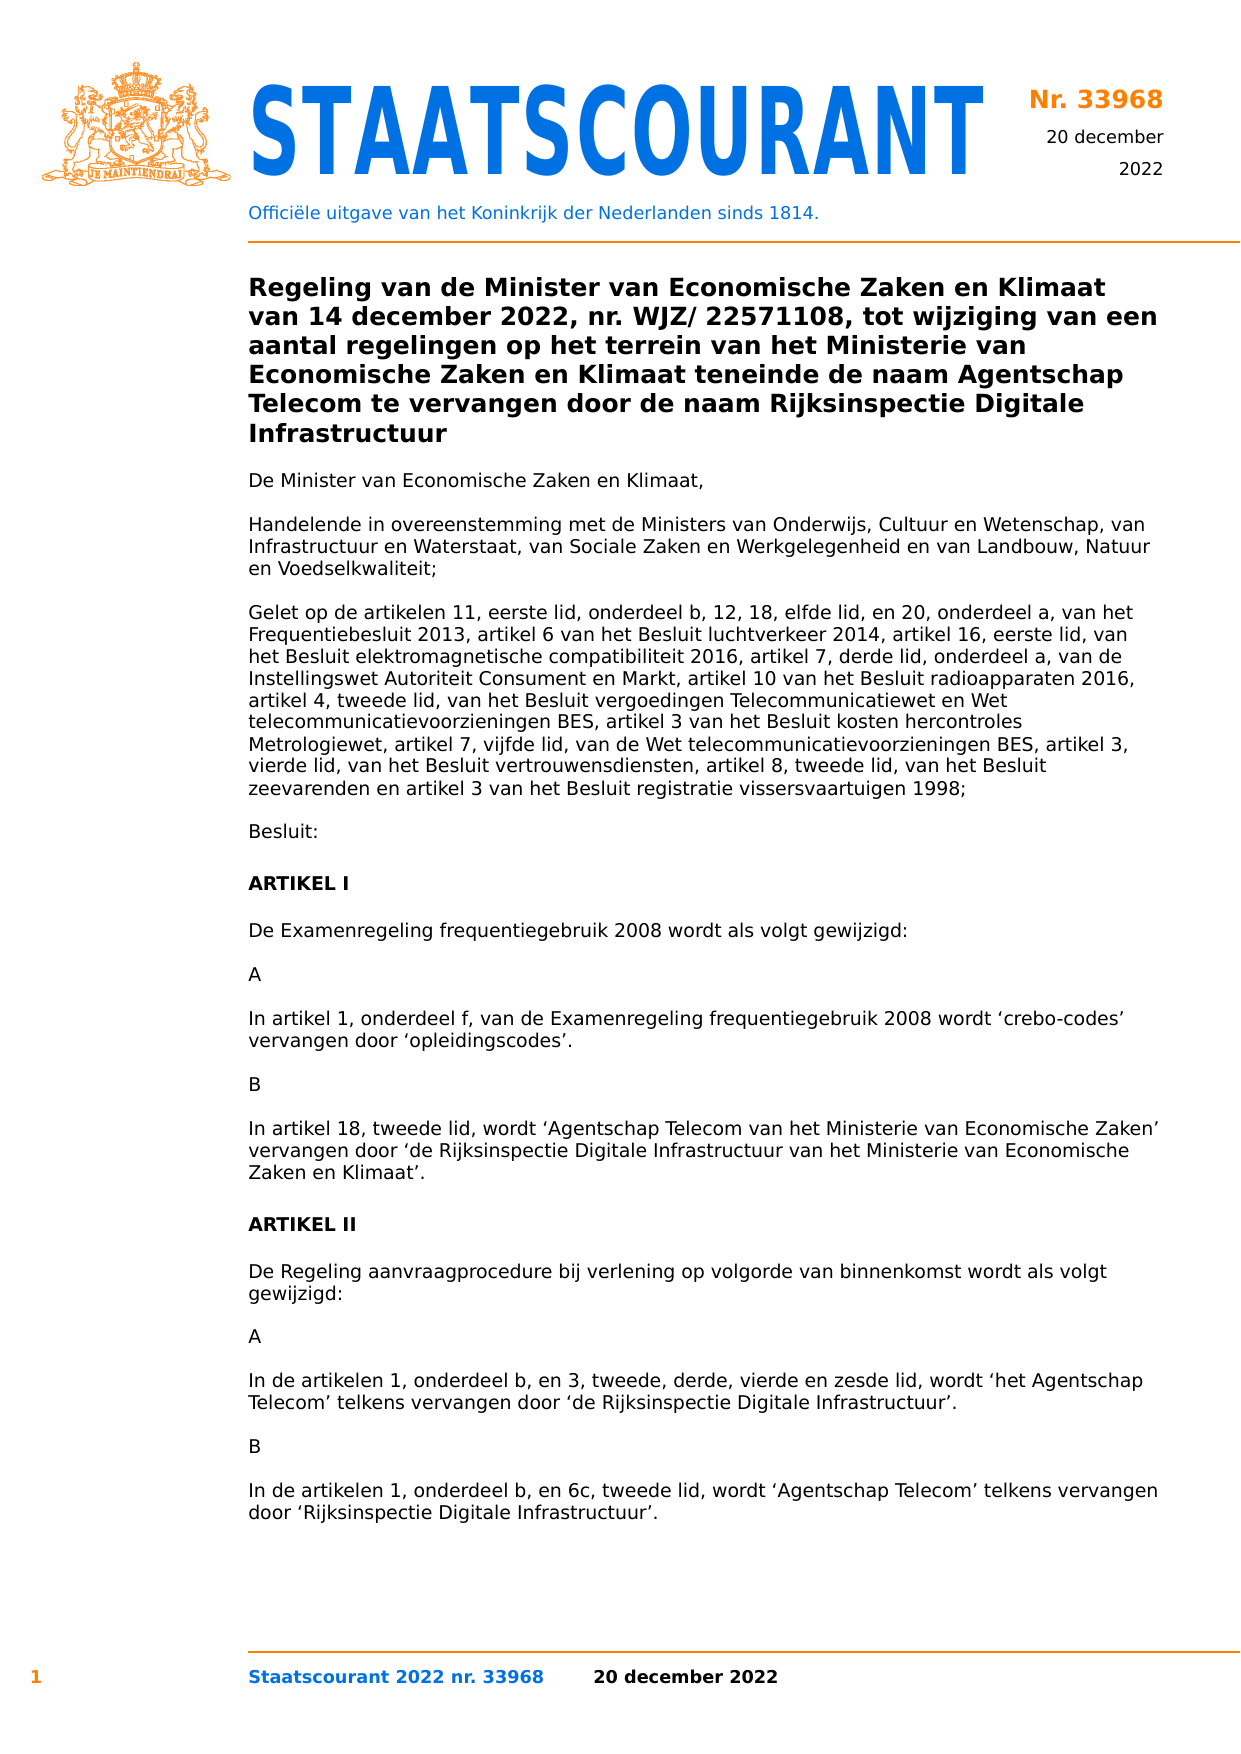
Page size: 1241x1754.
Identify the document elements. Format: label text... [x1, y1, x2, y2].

subtitle ARTIKEL I [248, 873, 1163, 895]
table_header Nr. 33968 [998, 62, 1240, 121]
text De Examenregeling frequentiegebruik 2008 wordt als volgt gewijzigd: [248, 920, 1163, 942]
text In artikel 18, tweede lid, wordt ‘Agentschap Telecom van het Ministerie van Economische Zaken’ vervangen door ‘de Rijksinspectie Digitale Infrastructuur van het Ministerie van Economische Zaken en Klimaat’. [248, 1118, 1163, 1183]
text A [248, 1326, 1163, 1348]
table_header [25, 62, 248, 241]
text Besluit: [248, 821, 1163, 843]
text De Minister van Economische Zaken en Klimaat, [248, 470, 1163, 492]
text A [248, 964, 1163, 986]
text In artikel 1, onderdeel f, van de Examenregeling frequentiegebruik 2008 wordt ‘crebo-codes’ vervangen door ‘opleidingscodes’. [248, 1008, 1163, 1052]
picture [41, 62, 231, 186]
subtitle ARTIKEL II [248, 1213, 1163, 1236]
table_cell 20 december [998, 121, 1240, 153]
text Gelet op de artikelen 11, eerste lid, onderdeel b, 12, 18, elfde lid, en 20, onderdeel a, van het Frequentiebesluit 2013, artikel 6 van het Besluit luchtverkeer 2014, artikel 16, eerste lid, van het Besluit elektromagnetische compatibiliteit 2016, artikel 7, derde lid, onderdeel a, van de Instellingswet Autoriteit Consument en Markt, artikel 10 van het Besluit radioapparaten 2016, artikel 4, tweede lid, van het Besluit vergoedingen Telecommunicatiewet en Wet telecommunicatievoorzieningen BES, artikel 3 van het Besluit kosten hercontroles Metrologiewet, artikel 7, vijfde lid, van de Wet telecommunicatievoorzieningen BES, artikel 3, vierde lid, van het Besluit vertrouwensdiensten, artikel 8, tweede lid, van het Besluit zeevarenden en artikel 3 van het Besluit registratie vissersvaartuigen 1998; [248, 602, 1163, 799]
text De Regeling aanvraagprocedure bij verlening op volgorde van binnenkomst wordt als volgt gewijzigd: [248, 1261, 1163, 1304]
subtitle Regeling van de Minister van Economische Zaken en Klimaat van 14 december 2022, nr. WJZ/ 22571108, tot wijziging van een aantal regelingen op het terrein van het Ministerie van Economische Zaken en Klimaat teneinde de naam Agentschap Telecom te vervangen door de naam Rijksinspectie Digitale Infrastructuur [248, 273, 1163, 448]
text B [248, 1436, 1163, 1458]
text In de artikelen 1, onderdeel b, en 6c, tweede lid, wordt ‘Agentschap Telecom’ telkens vervangen door ‘Rijksinspectie Digitale Infrastructuur’. [248, 1480, 1163, 1524]
text Handelende in overeenstemming met de Ministers van Onderwijs, Cultuur en Wetenschap, van Infrastructuur en Waterstaat, van Sociale Zaken en Werkgelegenheid en van Landbouw, Natuur en Voedselkwaliteit; [248, 514, 1163, 580]
text In de artikelen 1, onderdeel b, en 3, tweede, derde, vierde en zesde lid, wordt ‘het Agentschap Telecom’ telkens vervangen door ‘de Rijksinspectie Digitale Infrastructuur’. [248, 1370, 1163, 1414]
table_header STAATSCOURANT [248, 62, 998, 203]
table_cell Officiële uitgave van het Koninkrijk der Nederlanden sinds 1814. [248, 203, 1240, 241]
text B [248, 1074, 1163, 1096]
table_cell 2022 [998, 153, 1240, 203]
